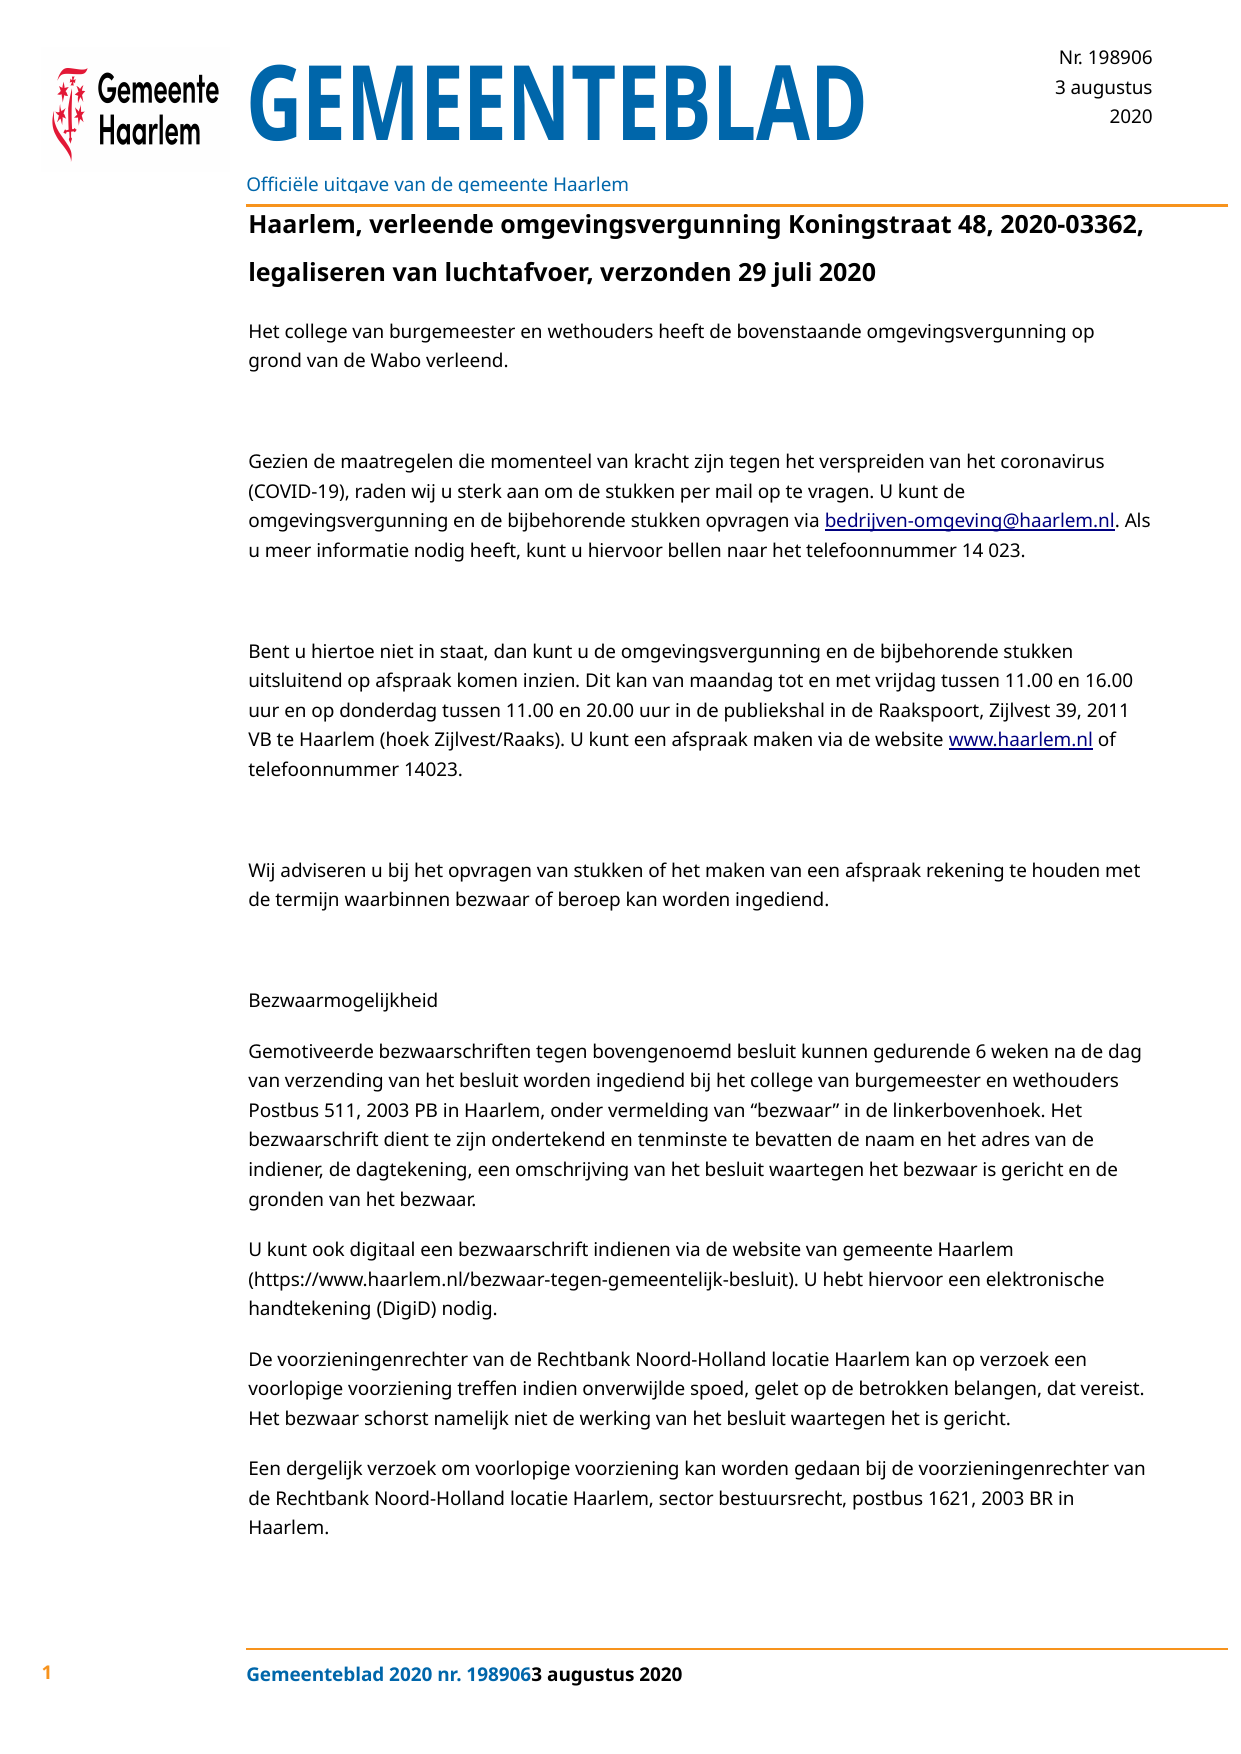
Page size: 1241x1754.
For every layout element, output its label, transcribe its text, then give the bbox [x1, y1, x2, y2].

text Gezien de maatregelen die momenteel van kracht zijn tegen het verspreiden van het coronavirus (COVID-19), raden wij u sterk aan om de stukken per mail op te vragen. U kunt de omgevingsvergunning en de bijbehorende stukken opvragen via bedrijven-omgeving@haarlem.nl. Als u meer informatie nodig heeft, kunt u hiervoor bellen naar het telefoonnummer 14 023. [248, 448, 1152, 563]
text Bezwaarmogelijkheid [248, 987, 1152, 1013]
text U kunt ook digitaal een bezwaarschrift indienen via de website van gemeente Haarlem (https://www.haarlem.nl/bezwaar-tegen-gemeentelijk-besluit). U hebt hiervoor een elektronische handtekening (DigiD) nodig. [248, 1236, 1152, 1321]
picture [41, 47, 231, 172]
text De voorzieningenrechter van de Rechtbank Noord-Holland locatie Haarlem kan op verzoek een voorlopige voorziening treffen indien onverwijlde spoed, gelet op de betrokken belangen, dat vereist. Het bezwaar schorst namelijk niet de werking van het besluit waartegen het is gericht. [248, 1346, 1152, 1431]
text Een dergelijk verzoek om voorlopige voorziening kan worden gedaan bij de voorzieningenrechter van de Rechtbank Noord-Holland locatie Haarlem, sector bestuursrecht, postbus 1621, 2003 BR in Haarlem. [248, 1455, 1152, 1540]
text Het college van burgemeester en wethouders heeft de bovenstaande omgevingsvergunning op grond van de Wabo verleend. [248, 318, 1152, 373]
text Bent u hiertoe niet in staat, dan kunt u de omgevingsvergunning en de bijbehorende stukken uitsluitend op afspraak komen inzien. Dit kan van maandag tot en met vrijdag tussen 11.00 en 16.00 uur en op donderdag tussen 11.00 en 20.00 uur in de publiekshal in de Raakspoort, Zijlvest 39, 2011 VB te Haarlem (hoek Zijlvest/Raaks). U kunt een afspraak maken via de website www.haarlem.nl of telefoonnummer 14023. [248, 638, 1152, 782]
text Haarlem, verleende omgevingsvergunning Koningstraat 48, 2020-03362, legaliseren van luchtafvoer, verzonden 29 juli 2020 [248, 207, 1152, 288]
text Wij adviseren u bij het opvragen van stukken of het maken van een afspraak rekening te houden met de termijn waarbinnen bezwaar of beroep kan worden ingediend. [248, 857, 1152, 912]
text Gemotiveerde bezwaarschriften tegen bovengenoemd besluit kunnen gedurende 6 weken na de dag van verzending van het besluit worden ingediend bij het college van burgemeester en wethouders Postbus 511, 2003 PB in Haarlem, onder vermelding van “bezwaar” in de linkerbovenhoek. Het bezwaarschrift dient te zijn ondertekend en tenminste te bevatten de naam en het adres van de indiener, de dagtekening, een omschrijving van het besluit waartegen het bezwaar is gericht en de gronden van het bezwaar. [248, 1038, 1152, 1212]
